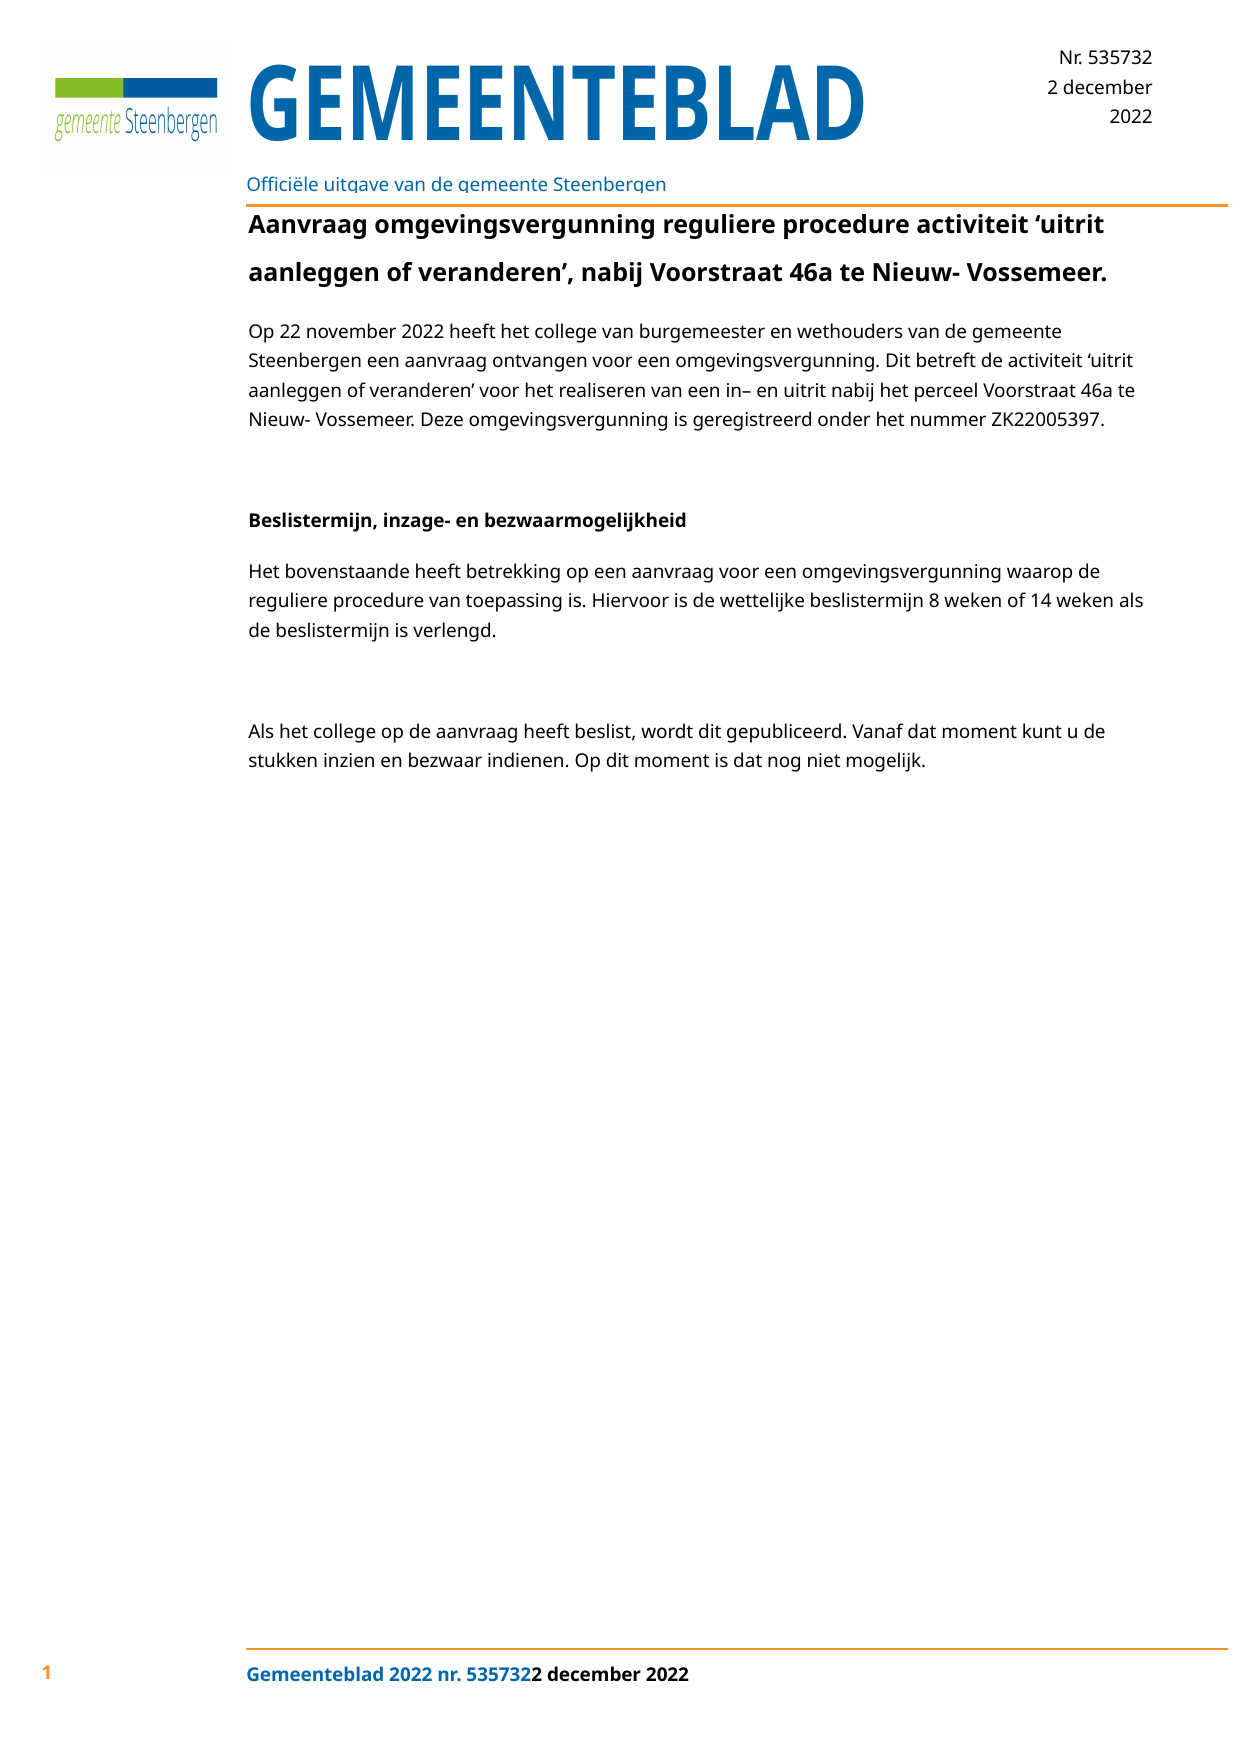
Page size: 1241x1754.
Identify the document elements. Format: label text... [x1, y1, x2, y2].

text Aanvraag omgevingsvergunning reguliere procedure activiteit ‘uitrit aanleggen of veranderen’, nabij Voorstraat 46a te Nieuw- Vossemeer. [248, 207, 1152, 288]
text Het bovenstaande heeft betrekking op een aanvraag voor een omgevingsvergunning waarop de reguliere procedure van toepassing is. Hiervoor is de wettelijke beslistermijn 8 weken of 14 weken als de beslistermijn is verlengd. [248, 558, 1152, 643]
text Op 22 november 2022 heeft het college van burgemeester en wethouders van de gemeente Steenbergen een aanvraag ontvangen voor een omgevingsvergunning. Dit betreft de activiteit ‘uitrit aanleggen of veranderen’ voor het realiseren van een in– en uitrit nabij het perceel Voorstraat 46a te Nieuw- Vossemeer. Deze omgevingsvergunning is geregistreerd onder het nummer ZK22005397. [248, 318, 1152, 432]
text Beslistermijn, inzage- en bezwaarmogelijkheid [248, 507, 1152, 533]
text Als het college op de aanvraag heeft beslist, wordt dit gepubliceerd. Vanaf dat moment kunt u de stukken inzien en bezwaar indienen. Op dit moment is dat nog niet mogelijk. [248, 718, 1152, 773]
picture [41, 47, 231, 172]
